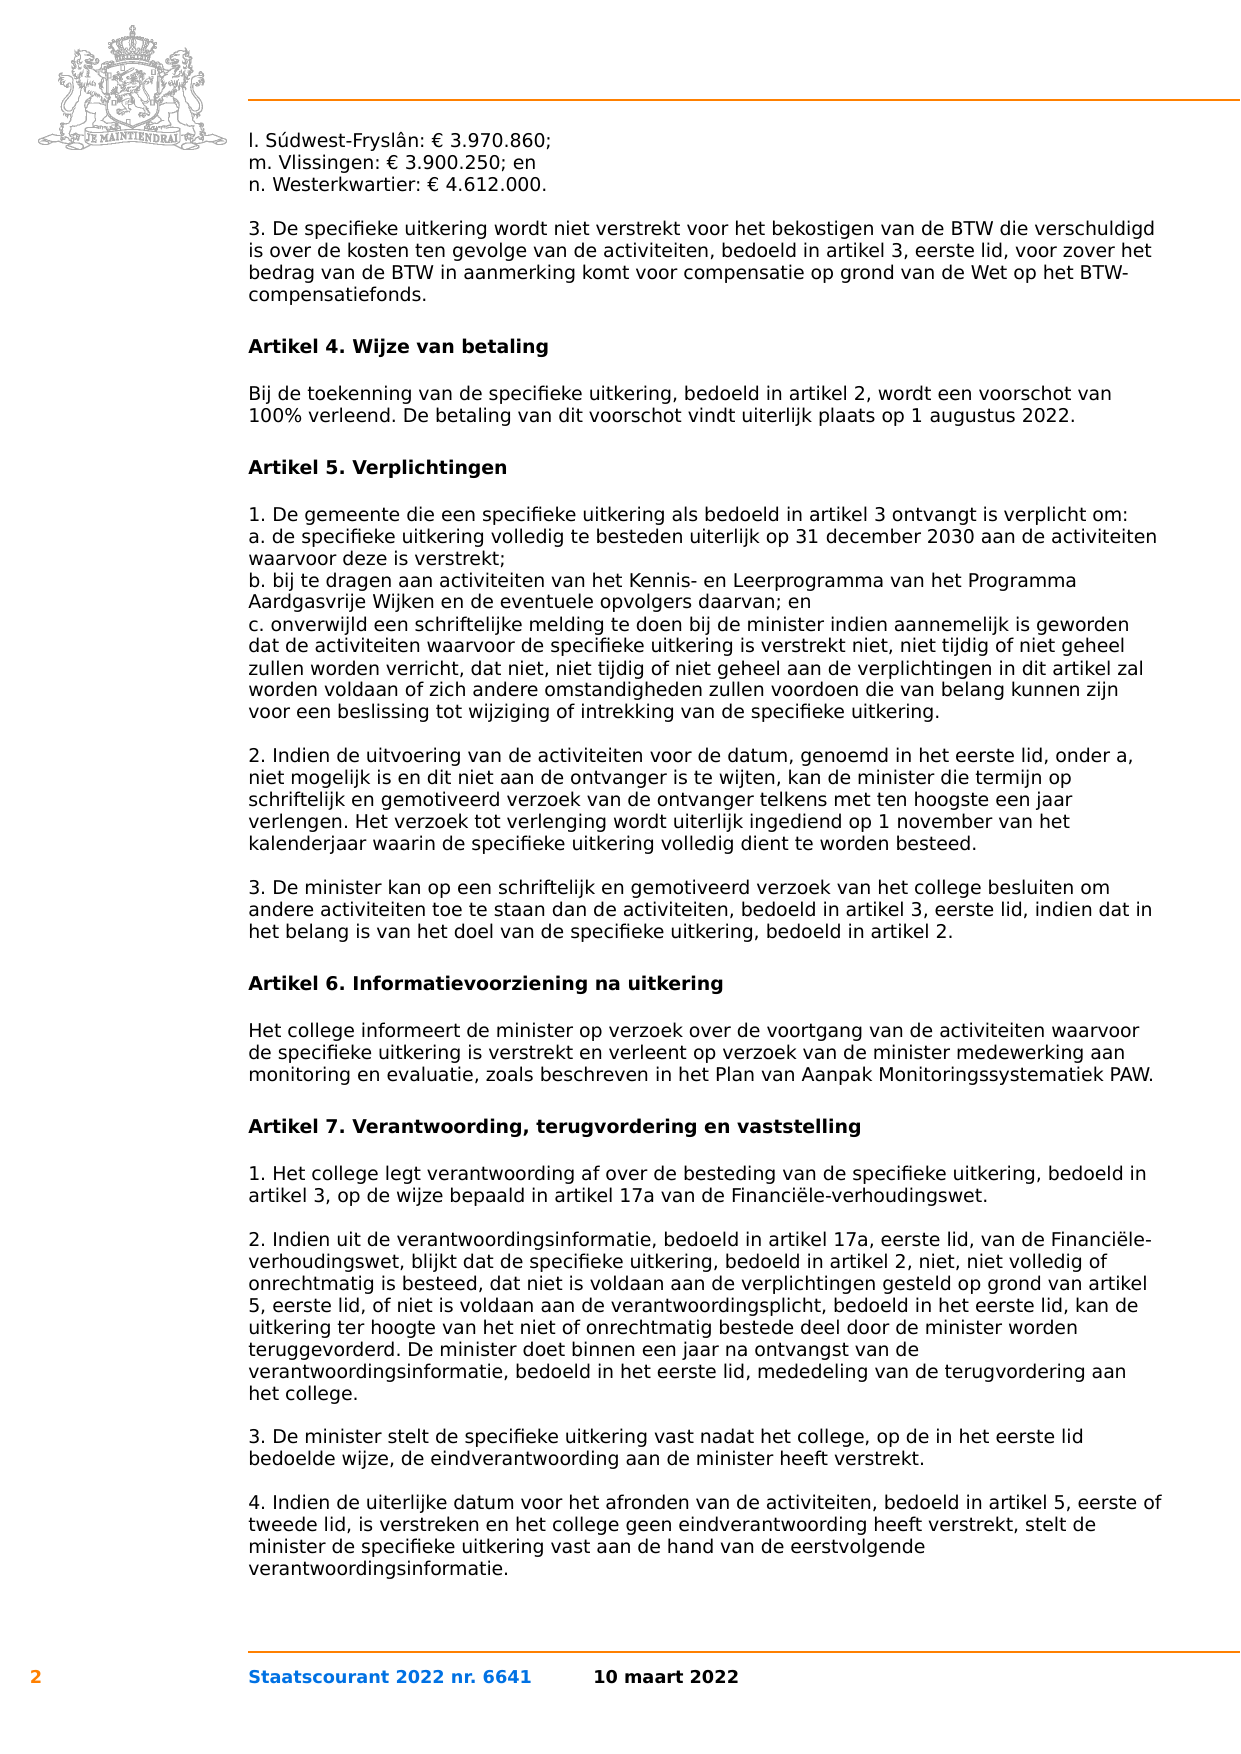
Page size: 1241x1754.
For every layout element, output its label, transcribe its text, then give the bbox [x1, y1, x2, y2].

text l. Súdwest-Fryslân: € 3.970.860; [248, 130, 1163, 152]
text n. Westerkwartier: € 4.612.000. [248, 174, 1163, 196]
subtitle Artikel 7. Verantwoording, terugvordering en vaststelling [248, 1116, 1163, 1138]
text 4. Indien de uiterlijke datum voor het afronden van de activiteiten, bedoeld in artikel 5, eerste of tweede lid, is verstreken en het college geen eindverantwoording heeft verstrekt, stelt de minister de specifieke uitkering vast aan de hand van de eerstvolgende verantwoordingsinformatie. [248, 1492, 1163, 1580]
picture [38, 25, 227, 150]
subtitle Artikel 6. Informatievoorziening na uitkering [248, 973, 1163, 995]
text Bij de toekenning van de specifieke uitkering, bedoeld in artikel 2, wordt een voorschot van 100% verleend. De betaling van dit voorschot vindt uiterlijk plaats op 1 augustus 2022. [248, 383, 1163, 427]
text 2. Indien de uitvoering van de activiteiten voor de datum, genoemd in het eerste lid, onder a, niet mogelijk is en dit niet aan de ontvanger is te wijten, kan de minister die termijn op schriftelijk en gemotiveerd verzoek van de ontvanger telkens met ten hoogste een jaar verlengen. Het verzoek tot verlenging wordt uiterlijk ingediend op 1 november van het kalenderjaar waarin de specifieke uitkering volledig dient te worden besteed. [248, 745, 1163, 855]
text b. bij te dragen aan activiteiten van het Kennis- en Leerprogramma van het Programma Aardgasvrije Wijken en de eventuele opvolgers daarvan; en [248, 569, 1163, 613]
text Het college informeert de minister op verzoek over de voortgang van de activiteiten waarvoor de specifieke uitkering is verstrekt en verleent op verzoek van de minister medewerking aan monitoring en evaluatie, zoals beschreven in het Plan van Aanpak Monitoringssystematiek PAW. [248, 1020, 1163, 1086]
text 1. Het college legt verantwoording af over de besteding van de specifieke uitkering, bedoeld in artikel 3, op de wijze bepaald in artikel 17a van de Financiële-verhoudingswet. [248, 1163, 1163, 1207]
text 2. Indien uit de verantwoordingsinformatie, bedoeld in artikel 17a, eerste lid, van de Financiële-verhoudingswet, blijkt dat de specifieke uitkering, bedoeld in artikel 2, niet, niet volledig of onrechtmatig is besteed, dat niet is voldaan aan de verplichtingen gesteld op grond van artikel 5, eerste lid, of niet is voldaan aan de verantwoordingsplicht, bedoeld in het eerste lid, kan de uitkering ter hoogte van het niet of onrechtmatig bestede deel door de minister worden teruggevorderd. De minister doet binnen een jaar na ontvangst van de verantwoordingsinformatie, bedoeld in het eerste lid, mededeling van de terugvordering aan het college. [248, 1229, 1163, 1404]
subtitle Artikel 5. Verplichtingen [248, 457, 1163, 478]
text 3. De specifieke uitkering wordt niet verstrekt voor het bekostigen van de BTW die verschuldigd is over de kosten ten gevolge van de activiteiten, bedoeld in artikel 3, eerste lid, voor zover het bedrag van de BTW in aanmerking komt voor compensatie op grond van de Wet op het BTW-compensatiefonds. [248, 218, 1163, 306]
text 1. De gemeente die een specifieke uitkering als bedoeld in artikel 3 ontvangt is verplicht om: [248, 503, 1163, 526]
text a. de specifieke uitkering volledig te besteden uiterlijk op 31 december 2030 aan de activiteiten waarvoor deze is verstrekt; [248, 526, 1163, 569]
text 3. De minister kan op een schriftelijk en gemotiveerd verzoek van het college besluiten om andere activiteiten toe te staan dan de activiteiten, bedoeld in artikel 3, eerste lid, indien dat in het belang is van het doel van de specifieke uitkering, bedoeld in artikel 2. [248, 877, 1163, 943]
text 3. De minister stelt de specifieke uitkering vast nadat het college, op de in het eerste lid bedoelde wijze, de eindverantwoording aan de minister heeft verstrekt. [248, 1426, 1163, 1470]
subtitle Artikel 4. Wijze van betaling [248, 336, 1163, 358]
text m. Vlissingen: € 3.900.250; en [248, 152, 1163, 174]
text c. onverwijld een schriftelijke melding te doen bij de minister indien aannemelijk is geworden dat de activiteiten waarvoor de specifieke uitkering is verstrekt niet, niet tijdig of niet geheel zullen worden verricht, dat niet, niet tijdig of niet geheel aan de verplichtingen in dit artikel zal worden voldaan of zich andere omstandigheden zullen voordoen die van belang kunnen zijn voor een beslissing tot wijziging of intrekking van de specifieke uitkering. [248, 613, 1163, 723]
